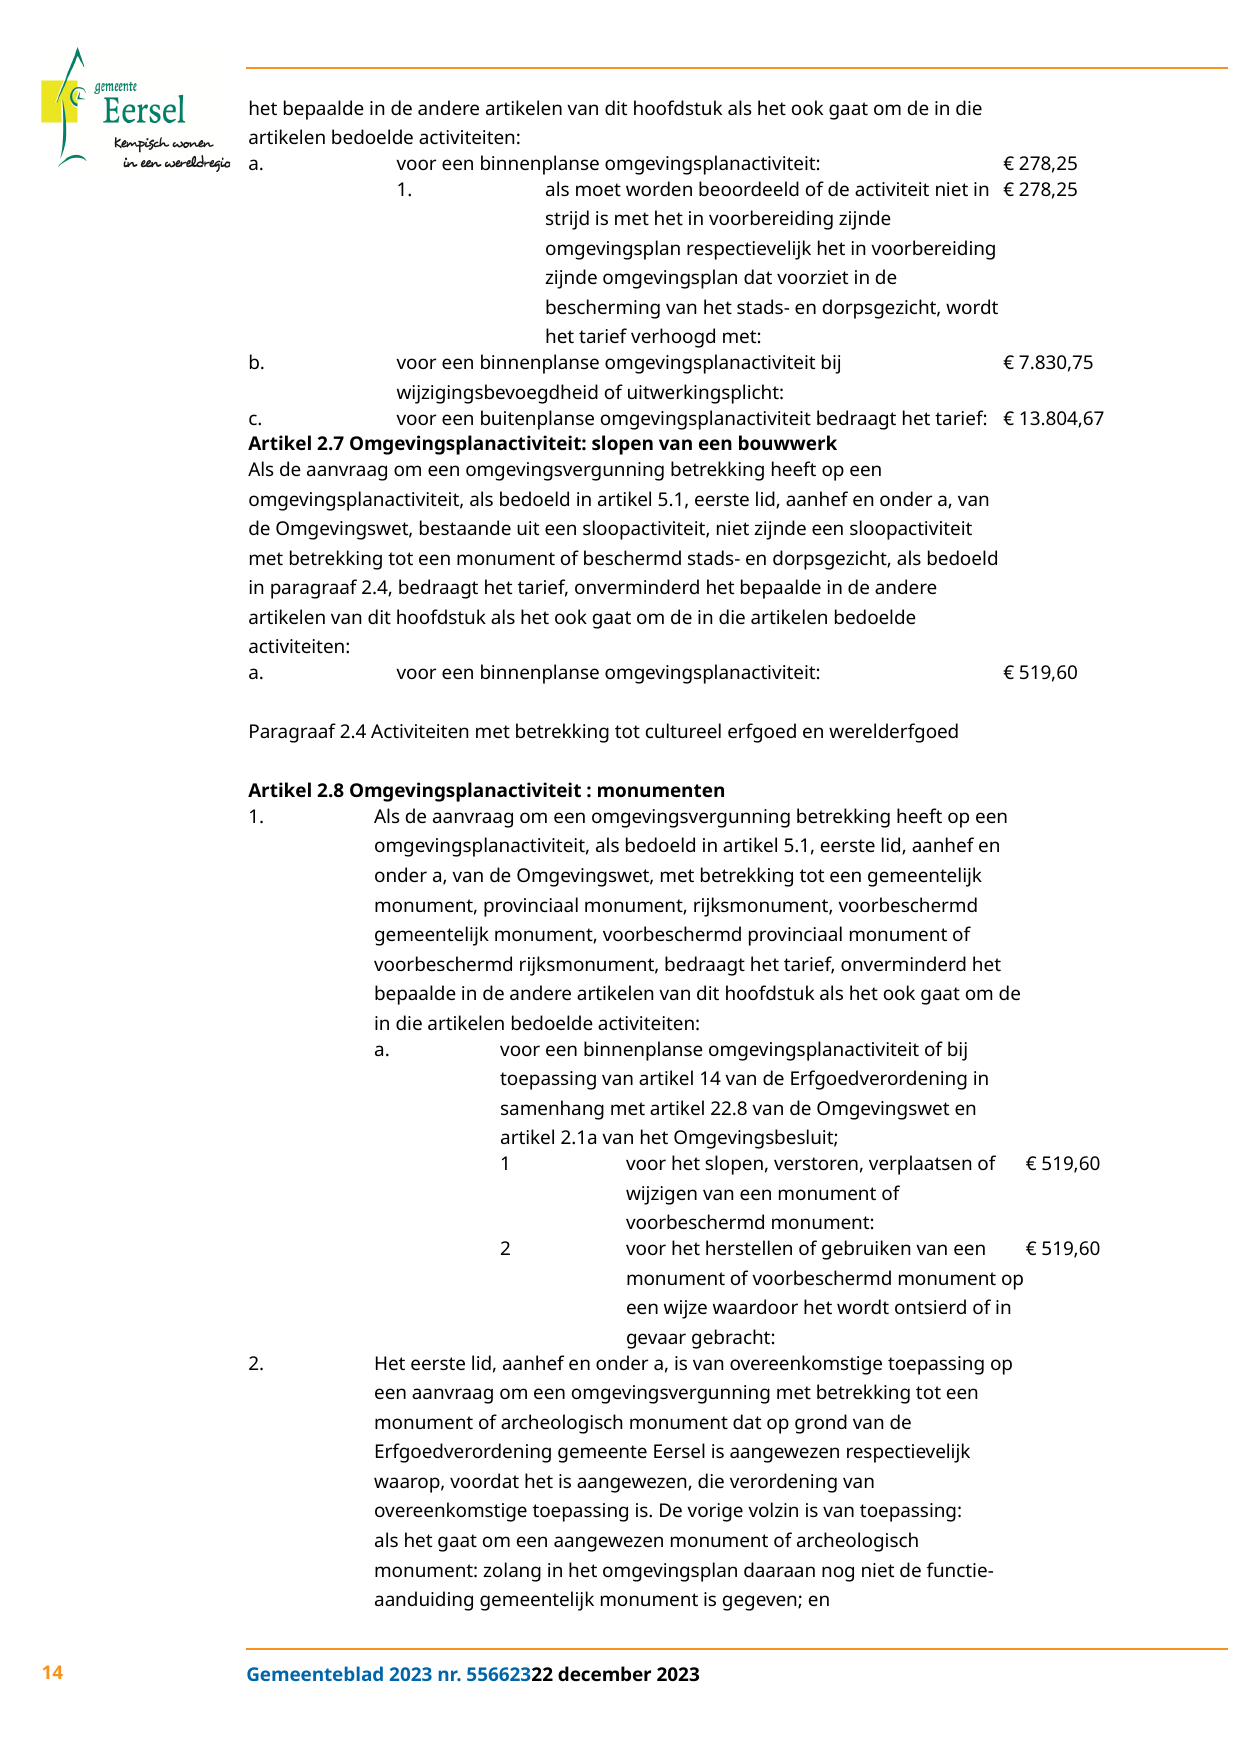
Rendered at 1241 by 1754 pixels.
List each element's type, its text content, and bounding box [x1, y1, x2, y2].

table_cell 2 [500, 1235, 626, 1350]
table_cell [1003, 95, 1152, 150]
table_cell € 13.804,67 [1003, 405, 1152, 431]
table_cell b. [248, 350, 396, 405]
table_cell voor een binnenplanse omgevingsplanactiviteit: [396, 660, 1003, 685]
table_cell c. [248, 405, 396, 431]
table_cell a. [374, 1036, 500, 1150]
table_cell [248, 1036, 374, 1150]
table_cell [374, 1150, 500, 1235]
table_cell 2. [248, 1350, 374, 1612]
table_header [1026, 777, 1152, 803]
table_cell [1026, 803, 1152, 1036]
table_cell [1003, 431, 1152, 456]
table_cell a. [248, 660, 396, 685]
table_cell 1 [500, 1150, 626, 1235]
table_cell voor een buitenplanse omgevingsplanactiviteit bedraagt het tarief: [396, 405, 1003, 431]
table_cell a. [248, 150, 396, 176]
table_cell [1026, 1036, 1152, 1150]
table_cell als moet worden beoordeeld of de activiteit niet in strijd is met het in voorbereiding zijnde omgevingsplan respectievelijk het in voorbereiding zijnde omgevingsplan dat voorziet in de bescherming van het stads- en dorpsgezicht, wordt het tarief verhoogd met: [545, 176, 1003, 349]
table_cell [1003, 456, 1152, 659]
table_cell voor het herstellen of gebruiken van een monument of voorbeschermd monument op een wijze waardoor het wordt ontsierd of in gevaar gebracht: [626, 1235, 1026, 1350]
table_cell voor een binnenplanse omgevingsplanactiviteit bij wijzigingsbevoegdheid of uitwerkingsplicht: [396, 350, 1003, 405]
table_cell 1. [248, 803, 374, 1036]
table_cell [1026, 1350, 1152, 1612]
text Paragraaf 2.4 Activiteiten met betrekking tot cultureel erfgoed en werelderfgoed [248, 718, 1152, 744]
table_cell [248, 176, 396, 349]
table_cell Artikel 2.7 Omgevingsplanactiviteit: slopen van een bouwwerk [248, 431, 1003, 456]
table_cell het bepaalde in de andere artikelen van dit hoofdstuk als het ook gaat om de in die artikelen bedoelde activiteiten: [248, 95, 1003, 150]
table_cell voor een binnenplanse omgevingsplanactiviteit of bij toepassing van artikel 14 van de Erfgoedverordening in samenhang met artikel 22.8 van de Omgevingswet en artikel 2.1a van het Omgevingsbesluit; [500, 1036, 1026, 1150]
table_cell € 519,60 [1003, 660, 1152, 685]
table_cell € 278,25 [1003, 150, 1152, 176]
table_cell € 278,25 [1003, 176, 1152, 349]
table_cell [248, 1235, 374, 1350]
table_cell € 519,60 [1026, 1235, 1152, 1350]
picture [41, 47, 231, 172]
table_cell [248, 1150, 374, 1235]
table_cell [374, 1235, 500, 1350]
table_cell 1. [396, 176, 545, 349]
table_cell Als de aanvraag om een omgevingsvergunning betrekking heeft op een omgevingsplanactiviteit, als bedoeld in artikel 5.1, eerste lid, aanhef en onder a, van de Omgevingswet, met betrekking tot een gemeentelijk monument, provinciaal monument, rijksmonument, voorbeschermd gemeentelijk monument, voorbeschermd provinciaal monument of voorbeschermd rijksmonument, bedraagt het tarief, onverminderd het bepaalde in de andere artikelen van dit hoofdstuk als het ook gaat om de in die artikelen bedoelde activiteiten: [374, 803, 1026, 1036]
table_cell Als de aanvraag om een omgevingsvergunning betrekking heeft op een omgevingsplanactiviteit, als bedoeld in artikel 5.1, eerste lid, aanhef en onder a, van de Omgevingswet, bestaande uit een sloopactiviteit, niet zijnde een sloopactiviteit met betrekking tot een monument of beschermd stads- en dorpsgezicht, als bedoeld in paragraaf 2.4, bedraagt het tarief, onverminderd het bepaalde in de andere artikelen van dit hoofdstuk als het ook gaat om de in die artikelen bedoelde activiteiten: [248, 456, 1003, 659]
table_cell voor een binnenplanse omgevingsplanactiviteit: [396, 150, 1003, 176]
table_cell voor het slopen, verstoren, verplaatsen of wijzigen van een monument of voorbeschermd monument: [626, 1150, 1026, 1235]
table_cell Het eerste lid, aanhef en onder a, is van overeenkomstige toepassing op een aanvraag om een omgevingsvergunning met betrekking tot een monument of archeologisch monument dat op grond van de Erfgoedverordening gemeente Eersel is aangewezen respectievelijk waarop, voordat het is aangewezen, die verordening van overeenkomstige toepassing is. De vorige volzin is van toepassing: als het gaat om een aangewezen monument of archeologisch monument: zolang in het omgevingsplan daaraan nog niet de functie-aanduiding gemeentelijk monument is gegeven; en [374, 1350, 1026, 1612]
table_cell € 519,60 [1026, 1150, 1152, 1235]
table_header Artikel 2.8 Omgevingsplanactiviteit : monumenten [248, 777, 1026, 803]
table_cell € 7.830,75 [1003, 350, 1152, 405]
